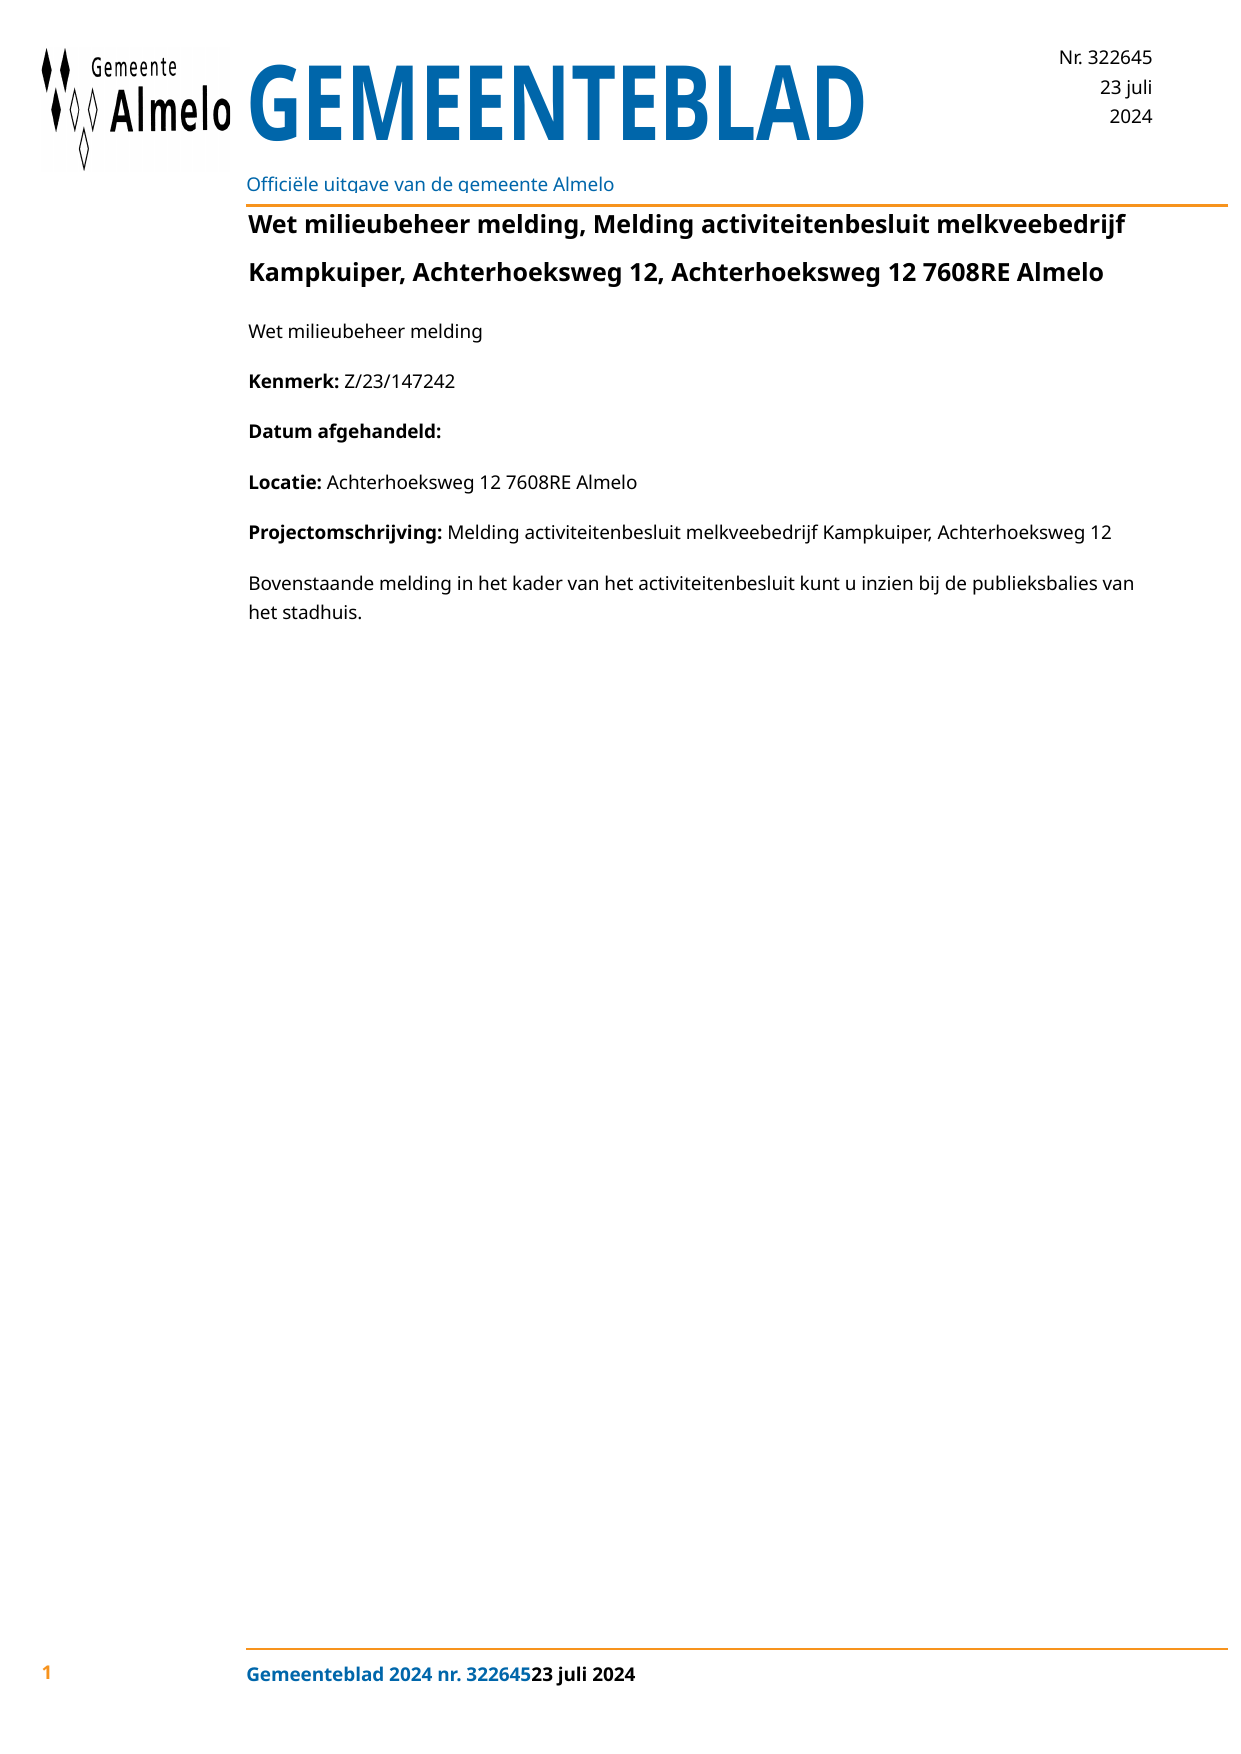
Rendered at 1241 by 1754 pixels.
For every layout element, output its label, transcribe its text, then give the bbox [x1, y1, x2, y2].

text Locatie: Achterhoeksweg 12 7608RE Almelo [248, 469, 1152, 495]
text Wet milieubeheer melding, Melding activiteitenbesluit melkveebedrijf Kampkuiper, Achterhoeksweg 12, Achterhoeksweg 12 7608RE Almelo [248, 207, 1152, 288]
text Wet milieubeheer melding [248, 318, 1152, 344]
picture [41, 47, 231, 172]
text Projectomschrijving: Melding activiteitenbesluit melkveebedrijf Kampkuiper, Achterhoeksweg 12 [248, 519, 1152, 545]
text Bovenstaande melding in het kader van het activiteitenbesluit kunt u inzien bij de publieksbalies van het stadhuis. [248, 570, 1152, 625]
text Datum afgehandeld: [248, 419, 1152, 444]
text Kenmerk: Z/23/147242 [248, 368, 1152, 394]
